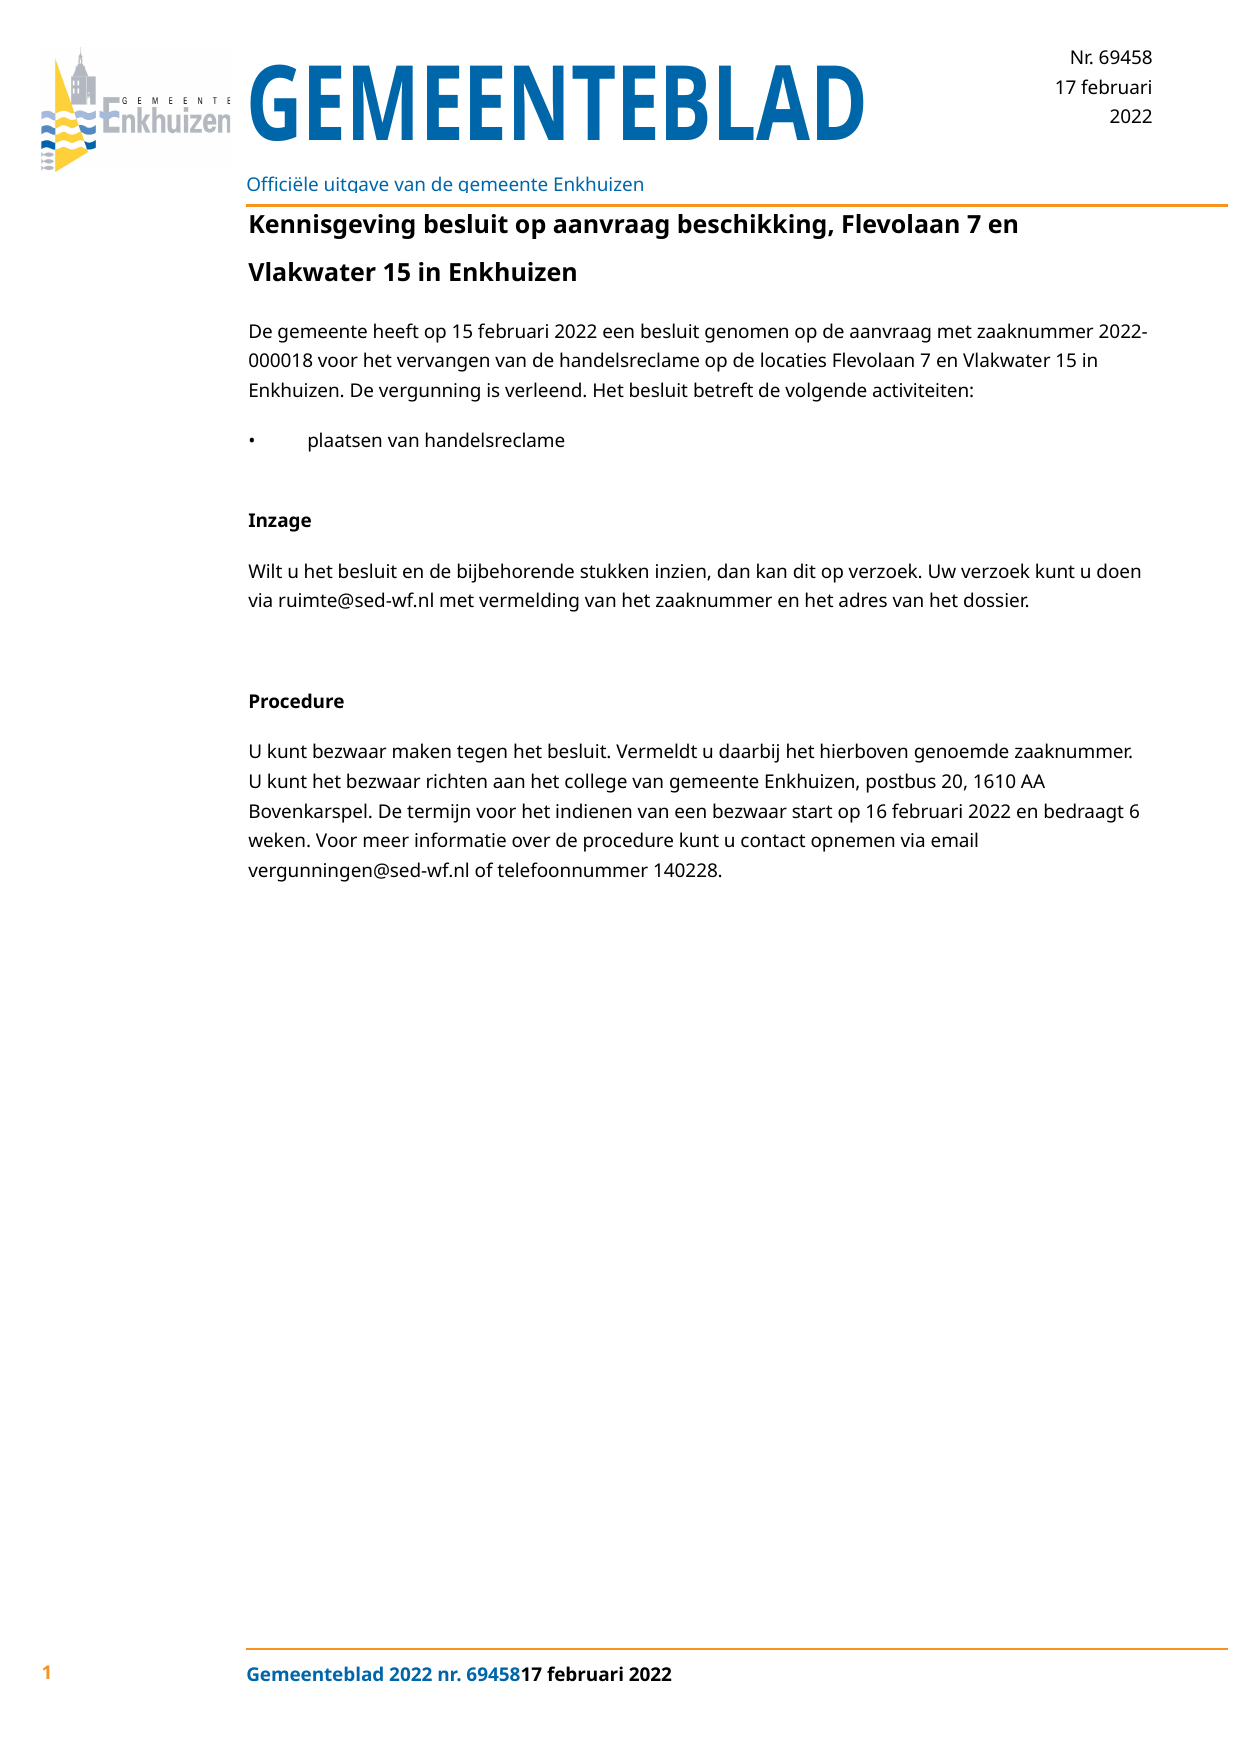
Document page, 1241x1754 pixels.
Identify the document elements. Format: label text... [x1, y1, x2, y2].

text De gemeente heeft op 15 februari 2022 een besluit genomen op de aanvraag met zaaknummer 2022-000018 voor het vervangen van de handelsreclame op de locaties Flevolaan 7 en Vlakwater 15 in Enkhuizen. De vergunning is verleend. Het besluit betreft de volgende activiteiten: [248, 318, 1152, 403]
text Procedure [248, 688, 1152, 714]
text Kennisgeving besluit op aanvraag beschikking, Flevolaan 7 en Vlakwater 15 in Enkhuizen [248, 207, 1152, 288]
text Inzage [248, 507, 1152, 533]
text Wilt u het besluit en de bijbehorende stukken inzien, dan kan dit op verzoek. Uw verzoek kunt u doen via ruimte@sed-wf.nl met vermelding van het zaaknummer en het adres van het dossier. [248, 558, 1152, 613]
list plaatsen van handelsreclame [248, 427, 1152, 453]
picture [41, 47, 231, 172]
text U kunt bezwaar maken tegen het besluit. Vermeldt u daarbij het hierboven genoemde zaaknummer. U kunt het bezwaar richten aan het college van gemeente Enkhuizen, postbus 20, 1610 AA Bovenkarspel. De termijn voor het indienen van een bezwaar start op 16 februari 2022 en bedraagt 6 weken. Voor meer informatie over de procedure kunt u contact opnemen via email vergunningen@sed-wf.nl of telefoonnummer 140228. [248, 739, 1152, 883]
